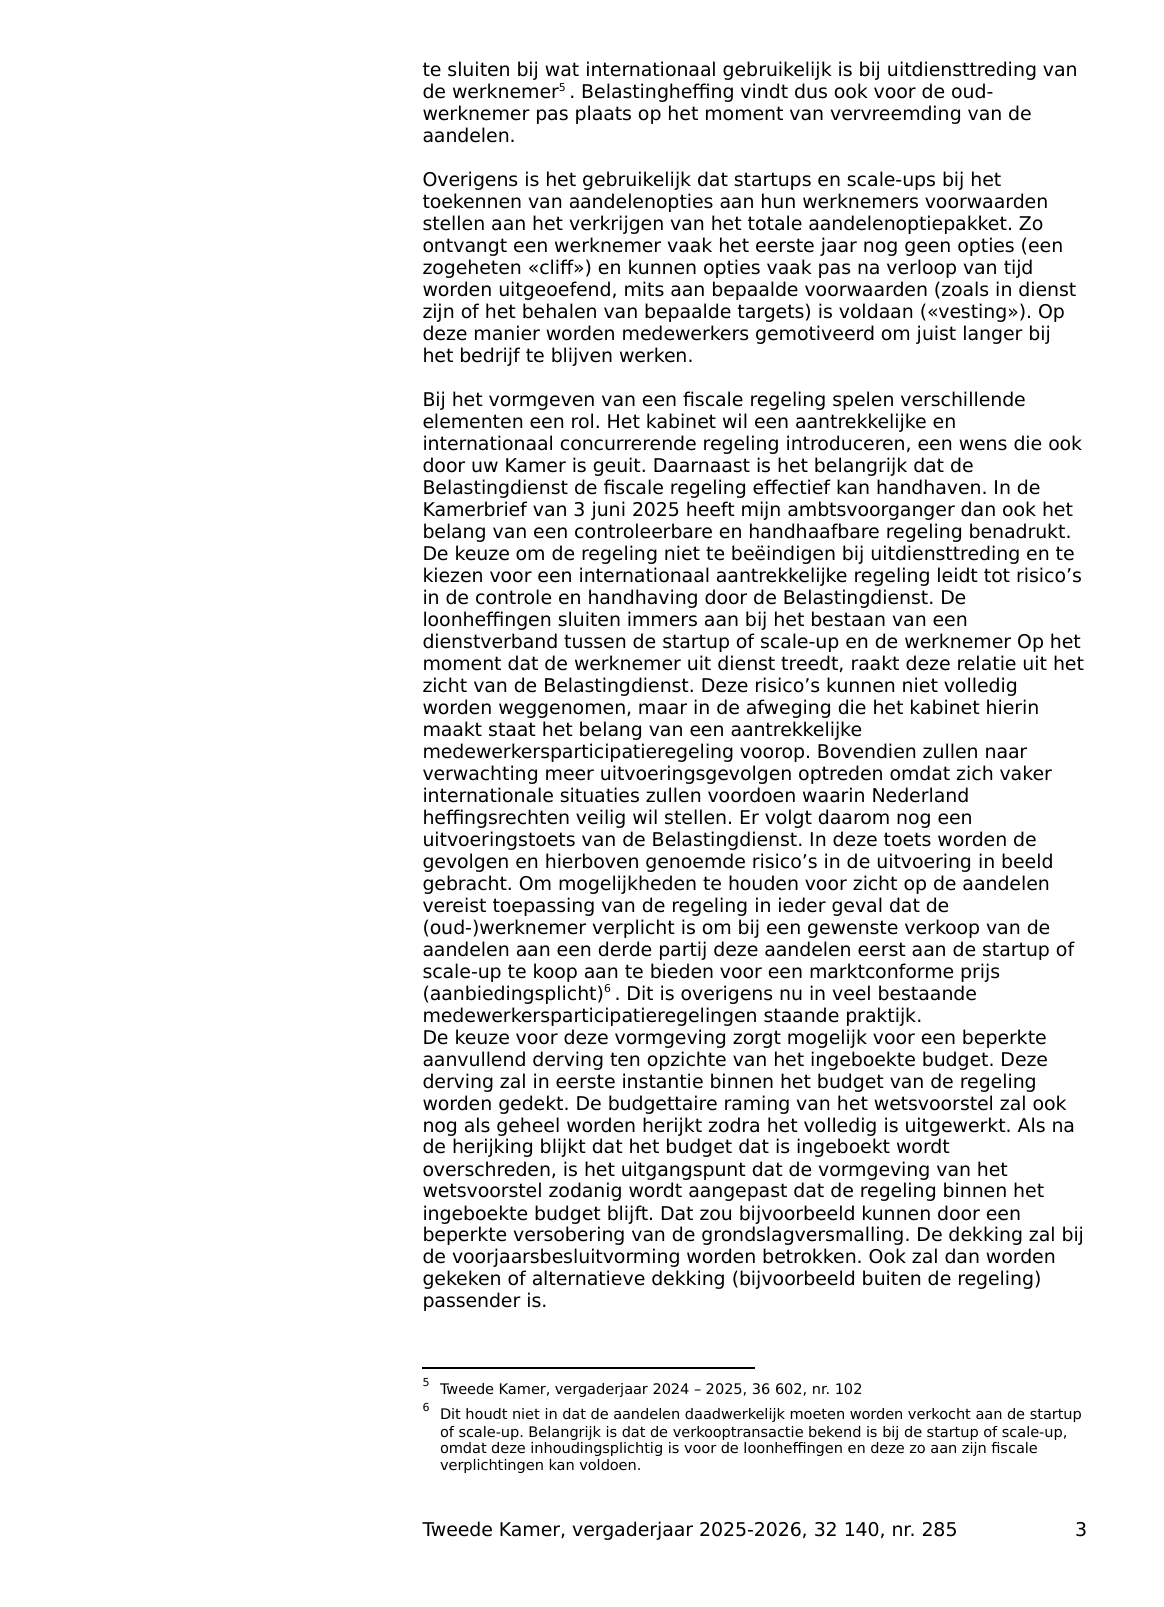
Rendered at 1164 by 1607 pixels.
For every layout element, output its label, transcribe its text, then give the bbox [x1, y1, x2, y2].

text te sluiten bij wat internationaal gebruikelijk is bij uitdiensttreding van de werknemer. Belastingheffing vindt dus ook voor de oud-werknemer pas plaats op het moment van vervreemding van de aandelen. [422, 59, 1087, 147]
text Bij het vormgeven van een fiscale regeling spelen verschillende elementen een rol. Het kabinet wil een aantrekkelijke en internationaal concurrerende regeling introduceren, een wens die ook door uw Kamer is geuit. Daarnaast is het belangrijk dat de Belastingdienst de fiscale regeling effectief kan handhaven. In de Kamerbrief van 3 juni 2025 heeft mijn ambtsvoorganger dan ook het belang van een controleerbare en handhaafbare regeling benadrukt. De keuze om de regeling niet te beëindigen bij uitdiensttreding en te kiezen voor een internationaal aantrekkelijke regeling leidt tot risico’s in de controle en handhaving door de Belastingdienst. De loonheffingen sluiten immers aan bij het bestaan van een dienstverband tussen de startup of scale-up en de werknemer Op het moment dat de werknemer uit dienst treedt, raakt deze relatie uit het zicht van de Belastingdienst. Deze risico’s kunnen niet volledig worden weggenomen, maar in de afweging die het kabinet hierin maakt staat het belang van een aantrekkelijke medewerkersparticipatieregeling voorop. Bovendien zullen naar verwachting meer uitvoeringsgevolgen optreden omdat zich vaker internationale situaties zullen voordoen waarin Nederland heffingsrechten veilig wil stellen. Er volgt daarom nog een uitvoeringstoets van de Belastingdienst. In deze toets worden de gevolgen en hierboven genoemde risico’s in de uitvoering in beeld gebracht. Om mogelijkheden te houden voor zicht op de aandelen vereist toepassing van de regeling in ieder geval dat de (oud-)werknemer verplicht is om bij een gewenste verkoop van de aandelen aan een derde partij deze aandelen eerst aan de startup of scale-up te koop aan te bieden voor een marktconforme prijs (aanbiedingsplicht). Dit is overigens nu in veel bestaande medewerkersparticipatieregelingen staande praktijk. [422, 389, 1087, 1027]
text Dit houdt niet in dat de aandelen daadwerkelijk moeten worden verkocht aan de startup of scale-up. Belangrijk is dat de verkooptransactie bekend is bij de startup of scale-up, omdat deze inhoudingsplichtig is voor de loonheffingen en deze zo aan zijn fiscale verplichtingen kan voldoen. [422, 1402, 1087, 1474]
text Tweede Kamer, vergaderjaar 2024 – 2025, 36 602, nr. 102 [422, 1377, 1087, 1399]
text Overigens is het gebruikelijk dat startups en scale-ups bij het toekennen van aandelenopties aan hun werknemers voorwaarden stellen aan het verkrijgen van het totale aandelenoptiepakket. Zo ontvangt een werknemer vaak het eerste jaar nog geen opties (een zogeheten «cliff») en kunnen opties vaak pas na verloop van tijd worden uitgeoefend, mits aan bepaalde voorwaarden (zoals in dienst zijn of het behalen van bepaalde targets) is voldaan («vesting»). Op deze manier worden medewerkers gemotiveerd om juist langer bij het bedrijf te blijven werken. [422, 169, 1087, 367]
text De keuze voor deze vormgeving zorgt mogelijk voor een beperkte aanvullend derving ten opzichte van het ingeboekte budget. Deze derving zal in eerste instantie binnen het budget van de regeling worden gedekt. De budgettaire raming van het wetsvoorstel zal ook nog als geheel worden herijkt zodra het volledig is uitgewerkt. Als na de herijking blijkt dat het budget dat is ingeboekt wordt overschreden, is het uitgangspunt dat de vormgeving van het wetsvoorstel zodanig wordt aangepast dat de regeling binnen het ingeboekte budget blijft. Dat zou bijvoorbeeld kunnen door een beperkte versobering van de grondslagversmalling. De dekking zal bij de voorjaarsbesluitvorming worden betrokken. Ook zal dan worden gekeken of alternatieve dekking (bijvoorbeeld buiten de regeling) passender is. [422, 1027, 1087, 1312]
